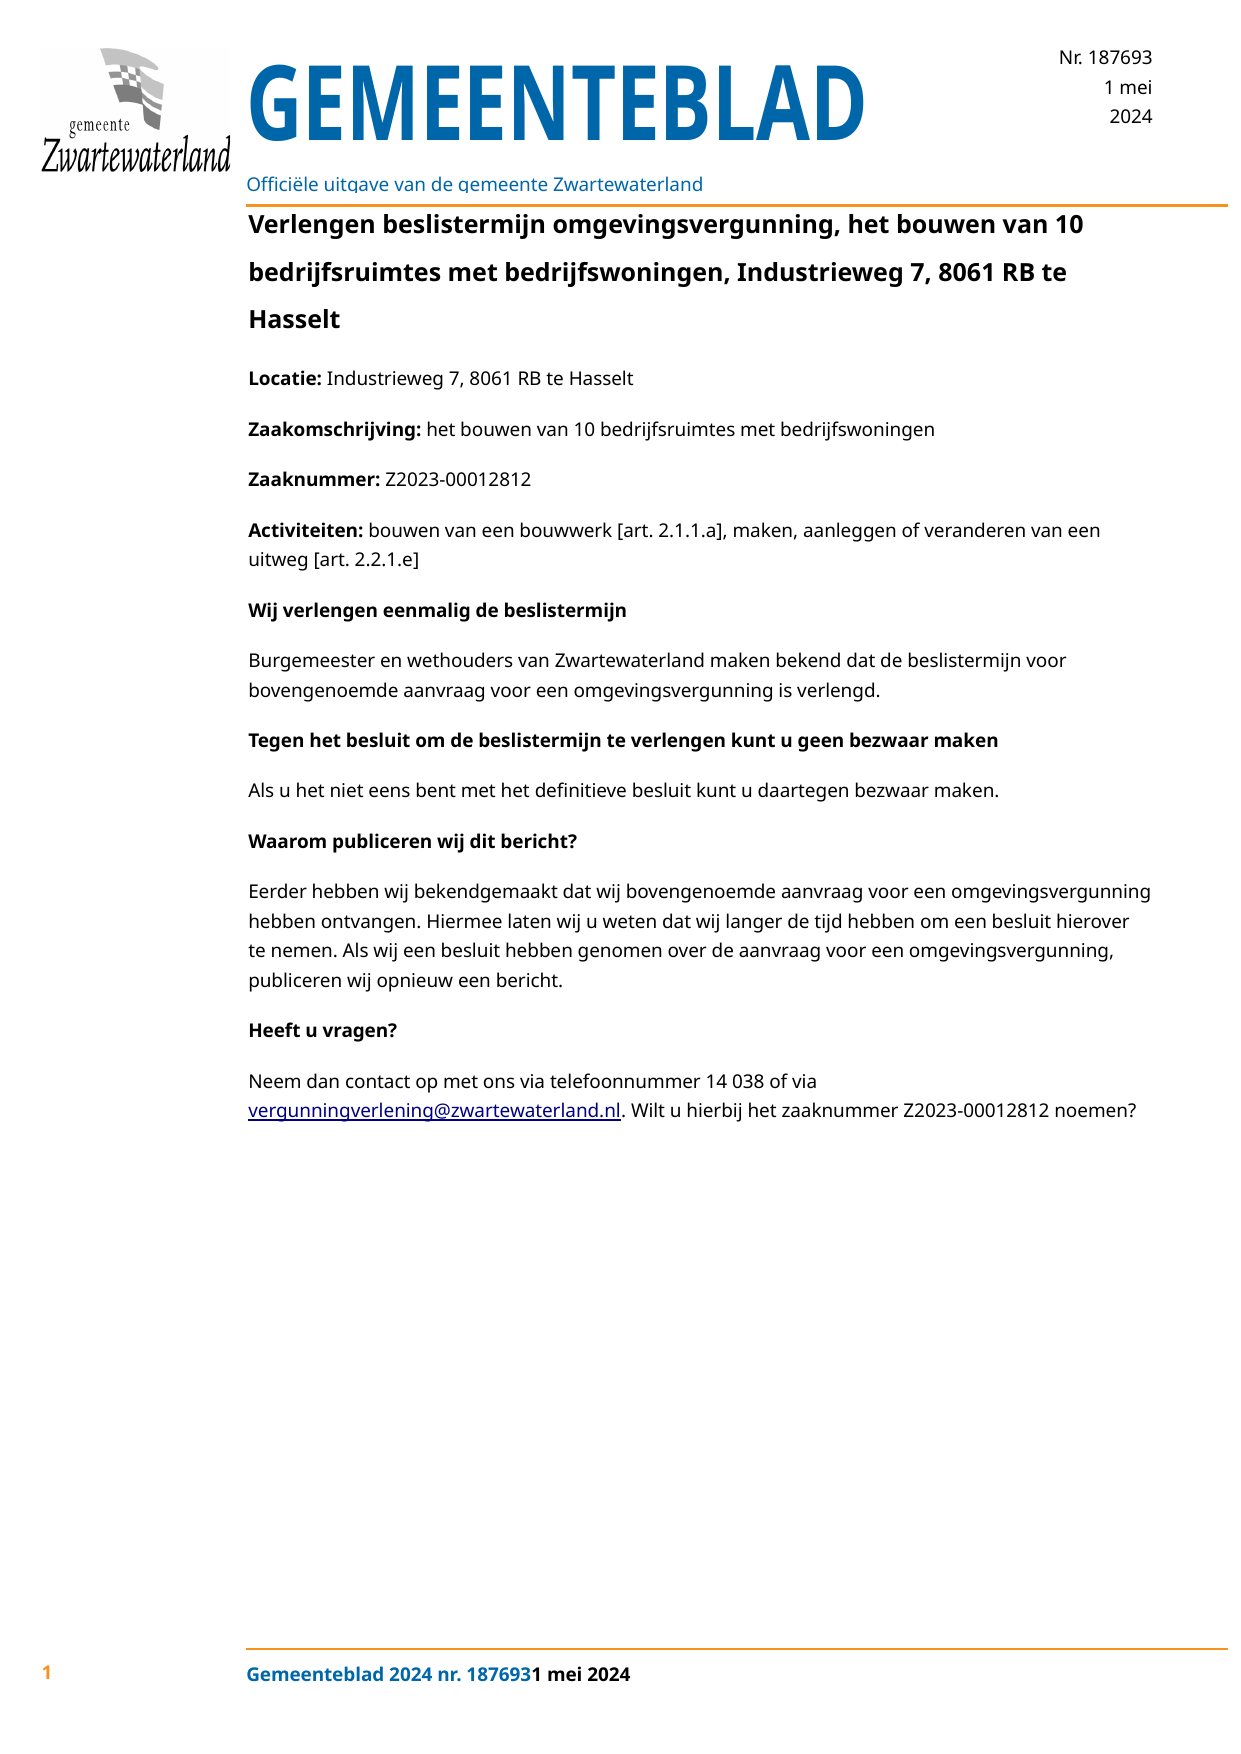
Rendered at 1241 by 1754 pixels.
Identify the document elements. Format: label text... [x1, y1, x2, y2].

picture [41, 47, 231, 172]
text Activiteiten: bouwen van een bouwwerk [art. 2.1.1.a], maken, aanleggen of veranderen van een uitweg [art. 2.2.1.e] [248, 517, 1152, 572]
text Eerder hebben wij bekendgemaakt dat wij bovengenoemde aanvraag voor een omgevingsvergunning hebben ontvangen. Hiermee laten wij u weten dat wij langer de tijd hebben om een besluit hierover te nemen. Als wij een besluit hebben genomen over de aanvraag voor een omgevingsvergunning, publiceren wij opnieuw een bericht. [248, 878, 1152, 993]
text Zaaknummer: Z2023-00012812 [248, 466, 1152, 492]
text Burgemeester en wethouders van Zwartewaterland maken bekend dat de beslistermijn voor bovengenoemde aanvraag voor een omgevingsvergunning is verlengd. [248, 647, 1152, 702]
text Tegen het besluit om de beslistermijn te verlengen kunt u geen bezwaar maken [248, 727, 1152, 753]
text Neem dan contact op met ons via telefoonnummer 14 038 of via vergunningverlening@zwartewaterland.nl. Wilt u hierbij het zaaknummer Z2023-00012812 noemen? [248, 1068, 1152, 1123]
text Heeft u vragen? [248, 1018, 1152, 1043]
text Locatie: Industrieweg 7, 8061 RB te Hasselt [248, 366, 1152, 391]
text Wij verlengen eenmalig de beslistermijn [248, 597, 1152, 622]
text Als u het niet eens bent met het definitieve besluit kunt u daartegen bezwaar maken. [248, 778, 1152, 803]
text Verlengen beslistermijn omgevingsvergunning, het bouwen van 10 bedrijfsruimtes met bedrijfswoningen, Industrieweg 7, 8061 RB te Hasselt [248, 207, 1152, 336]
text Zaakomschrijving: het bouwen van 10 bedrijfsruimtes met bedrijfswoningen [248, 416, 1152, 442]
text Waarom publiceren wij dit bericht? [248, 828, 1152, 854]
